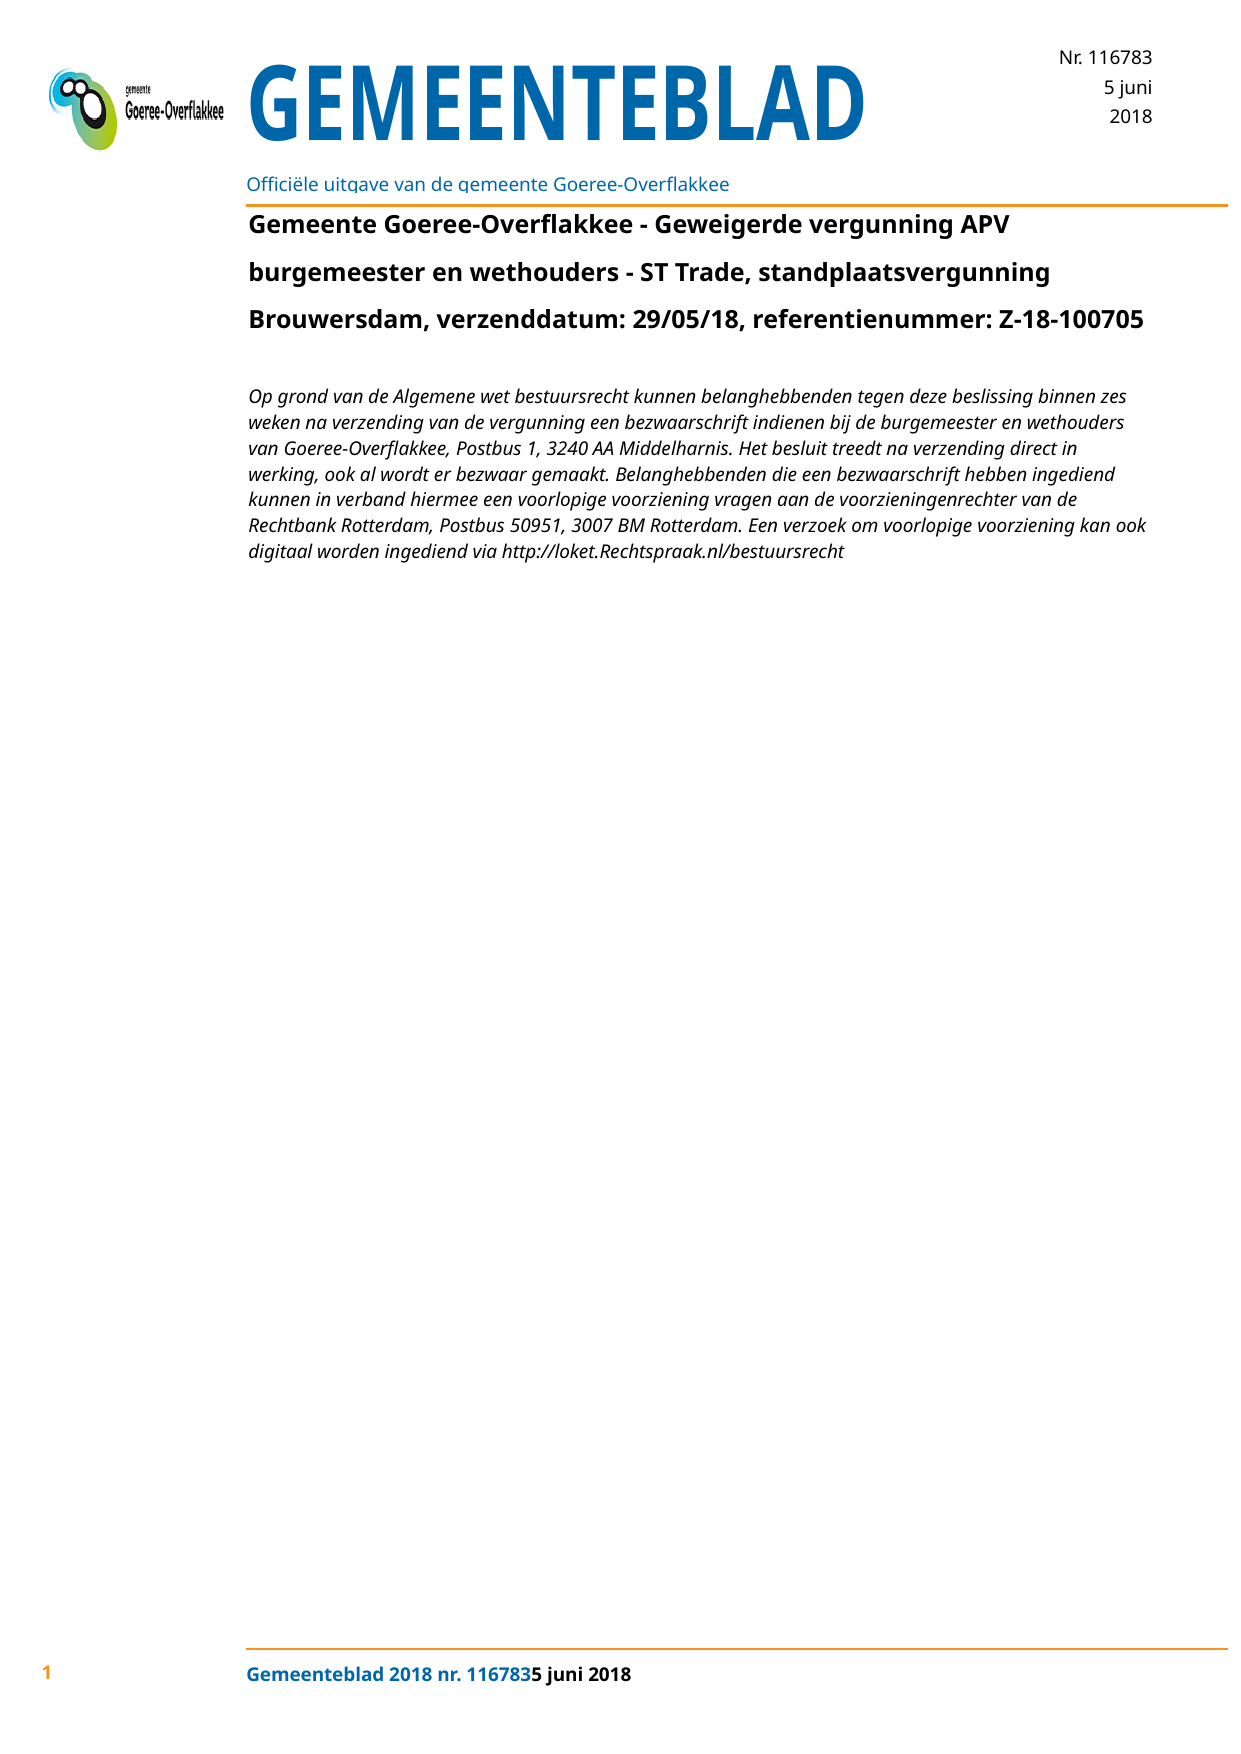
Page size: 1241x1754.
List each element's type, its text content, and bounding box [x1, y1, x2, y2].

picture [41, 47, 231, 172]
text Gemeente Goeree-Overflakkee - Geweigerde vergunning APV burgemeester en wethouders - ST Trade, standplaatsvergunning Brouwersdam, verzenddatum: 29/05/18, referentienummer: Z-18-100705 [248, 207, 1152, 336]
text Op grond van de Algemene wet bestuursrecht kunnen belanghebbenden tegen deze beslissing binnen zes weken na verzending van de vergunning een bezwaarschrift indienen bij de burgemeester en wethouders van Goeree-Overflakkee, Postbus 1, 3240 AA Middelharnis. Het besluit treedt na verzending direct in werking, ook al wordt er bezwaar gemaakt. Belanghebbenden die een bezwaarschrift hebben ingediend kunnen in verband hiermee een voorlopige voorziening vragen aan de voorzieningenrechter van de Rechtbank Rotterdam, Postbus 50951, 3007 BM Rotterdam. Een verzoek om voorlopige voorziening kan ook digitaal worden ingediend via http://loket.Rechtspraak.nl/bestuursrecht [248, 384, 1152, 564]
